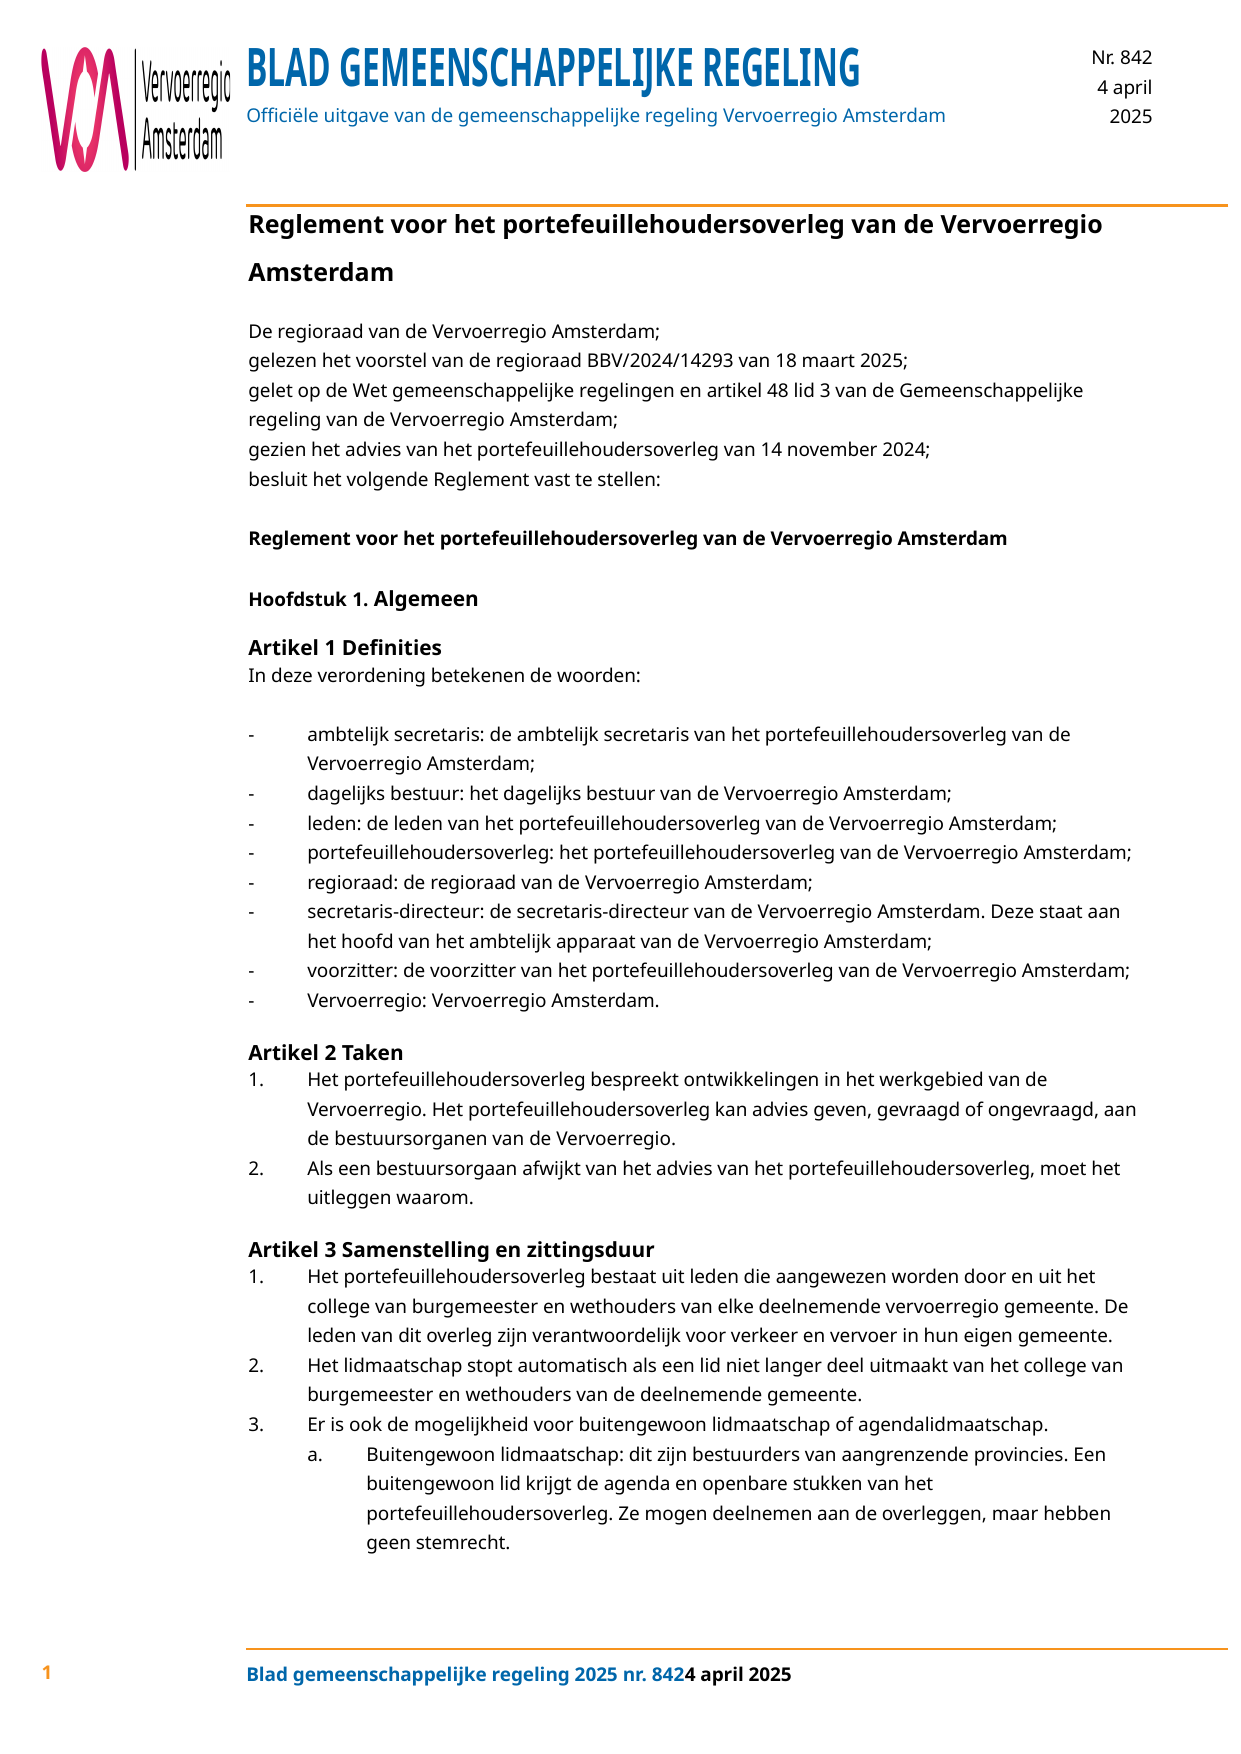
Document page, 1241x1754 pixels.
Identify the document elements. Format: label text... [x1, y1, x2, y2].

text Artikel 1 Definities [248, 633, 1152, 662]
list dagelijks bestuur: het dagelijks bestuur van de Vervoerregio Amsterdam; [248, 780, 1152, 806]
list secretaris-directeur: de secretaris-directeur van de Vervoerregio Amsterdam. Deze staat aan het hoofd van het ambtelijk apparaat van de Vervoerregio Amsterdam; [248, 898, 1152, 954]
list portefeuillehoudersoverleg: het portefeuillehoudersoverleg van de Vervoerregio Amsterdam; [248, 839, 1152, 865]
list voorzitter: de voorzitter van het portefeuillehoudersoverleg van de Vervoerregio Amsterdam; [248, 958, 1152, 983]
list Buitengewoon lidmaatschap: dit zijn bestuurders van aangrenzende provincies. Een buitengewoon lid krijgt de agenda en openbare stukken van het portefeuillehoudersoverleg. Ze mogen deelnemen aan de overleggen, maar hebben geen stemrecht. [307, 1441, 1152, 1555]
list Vervoerregio: Vervoerregio Amsterdam. [248, 987, 1152, 1013]
text Artikel 2 Taken [248, 1038, 1152, 1066]
list ambtelijk secretaris: de ambtelijk secretaris van het portefeuillehoudersoverleg van de Vervoerregio Amsterdam; [248, 721, 1152, 776]
text De regioraad van de Vervoerregio Amsterdam; [248, 318, 1152, 344]
list Het lidmaatschap stopt automatisch als een lid niet langer deel uitmaakt van het college van burgemeester en wethouders van de deelnemende gemeente. [248, 1352, 1152, 1407]
text gezien het advies van het portefeuillehoudersoverleg van 14 november 2024; [248, 436, 1152, 462]
text Reglement voor het portefeuillehoudersoverleg van de Vervoerregio Amsterdam [248, 207, 1152, 288]
picture [41, 47, 231, 172]
list Het portefeuillehoudersoverleg bespreekt ontwikkelingen in het werkgebied van de Vervoerregio. Het portefeuillehoudersoverleg kan advies geven, gevraagd of ongevraagd, aan de bestuursorganen van de Vervoerregio. [248, 1066, 1152, 1151]
text In deze verordening betekenen de woorden: [248, 662, 1152, 688]
list Het portefeuillehoudersoverleg bestaat uit leden die aangewezen worden door en uit het college van burgemeester en wethouders van elke deelnemende vervoerregio gemeente. De leden van dit overleg zijn verantwoordelijk voor verkeer en vervoer in hun eigen gemeente. [248, 1263, 1152, 1348]
list leden: de leden van het portefeuillehoudersoverleg van de Vervoerregio Amsterdam; [248, 810, 1152, 836]
list Als een bestuursorgaan afwijkt van het advies van het portefeuillehoudersoverleg, moet het uitleggen waarom. [248, 1155, 1152, 1210]
text besluit het volgende Reglement vast te stellen: [248, 466, 1152, 492]
text Artikel 3 Samenstelling en zittingsduur [248, 1235, 1152, 1263]
text gelet op de Wet gemeenschappelijke regelingen en artikel 48 lid 3 van de Gemeenschappelijke regeling van de Vervoerregio Amsterdam; [248, 377, 1152, 432]
text Reglement voor het portefeuillehoudersoverleg van de Vervoerregio Amsterdam [248, 525, 1152, 551]
list regioraad: de regioraad van de Vervoerregio Amsterdam; [248, 869, 1152, 895]
list Er is ook de mogelijkheid voor buitengewoon lidmaatschap of agendalidmaatschap. [248, 1411, 1152, 1437]
text Hoofdstuk 1. Algemeen [248, 584, 1152, 613]
text gelezen het voorstel van de regioraad BBV/2024/14293 van 18 maart 2025; [248, 347, 1152, 373]
